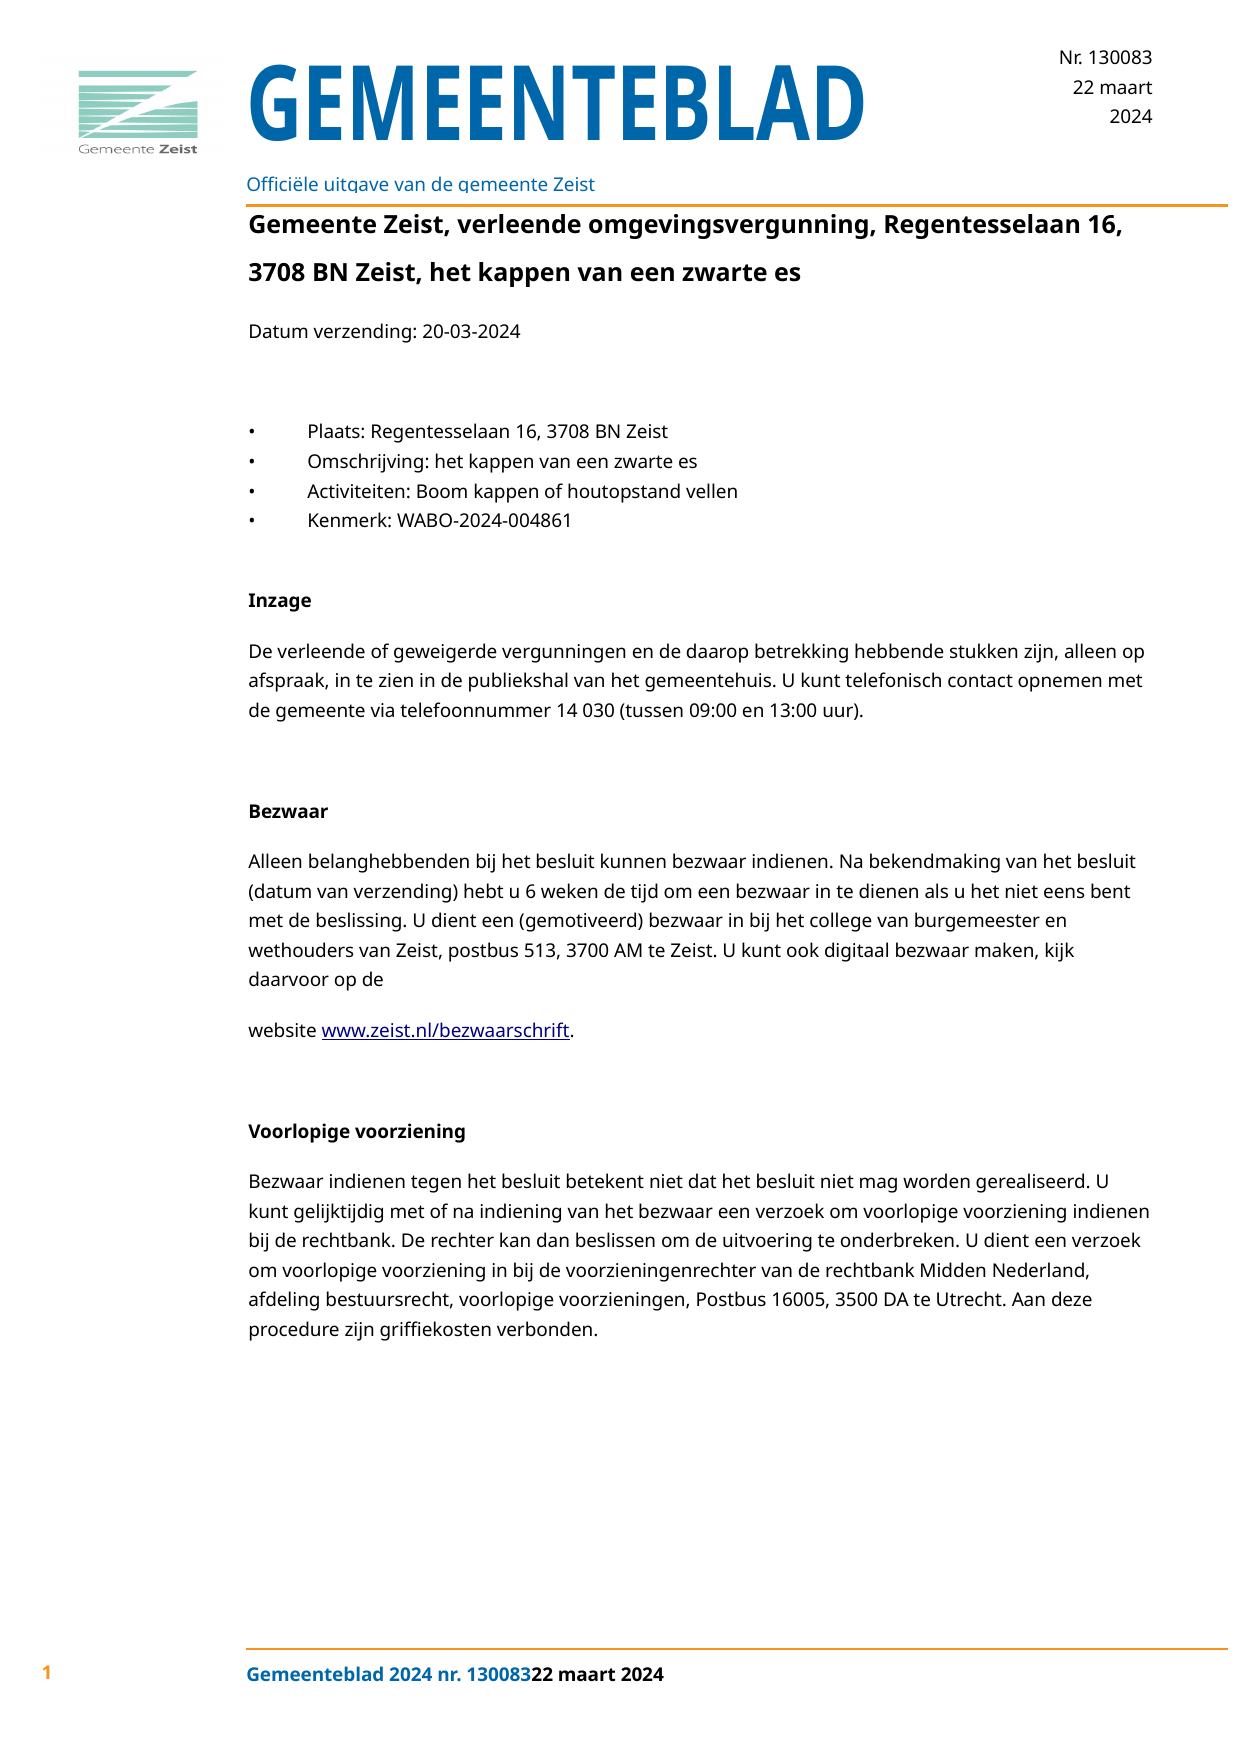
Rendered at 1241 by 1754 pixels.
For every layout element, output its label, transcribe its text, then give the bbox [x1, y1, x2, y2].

list Plaats: Regentesselaan 16, 3708 BN Zeist [248, 419, 1152, 444]
text website www.zeist.nl/bezwaarschrift. [248, 1017, 1152, 1043]
text Bezwaar indienen tegen het besluit betekent niet dat het besluit niet mag worden gerealiseerd. U kunt gelijktijdig met of na indiening van het bezwaar een verzoek om voorlopige voorziening indienen bij de rechtbank. De rechter kan dan beslissen om de uitvoering te onderbreken. U dient een verzoek om voorlopige voorziening in bij de voorzieningenrechter van de rechtbank Midden Nederland, afdeling bestuursrecht, voorlopige voorzieningen, Postbus 16005, 3500 DA te Utrecht. Aan deze procedure zijn griffiekosten verbonden. [248, 1168, 1152, 1342]
text Alleen belanghebbenden bij het besluit kunnen bezwaar indienen. Na bekendmaking van het besluit (datum van verzending) hebt u 6 weken de tijd om een bezwaar in te dienen als u het niet eens bent met de beslissing. U dient een (gemotiveerd) bezwaar in bij het college van burgemeester en wethouders van Zeist, postbus 513, 3700 AM te Zeist. U kunt ook digitaal bezwaar maken, kijk daarvoor op de [248, 848, 1152, 992]
text Bezwaar [248, 798, 1152, 824]
text Voorlopige voorziening [248, 1118, 1152, 1144]
list Activiteiten: Boom kappen of houtopstand vellen [248, 478, 1152, 504]
text Gemeente Zeist, verleende omgevingsvergunning, Regentesselaan 16, 3708 BN Zeist, het kappen van een zwarte es [248, 207, 1152, 288]
text Datum verzending: 20-03-2024 [248, 318, 1152, 344]
list Omschrijving: het kappen van een zwarte es [248, 448, 1152, 474]
text De verleende of geweigerde vergunningen en de daarop betrekking hebbende stukken zijn, alleen op afspraak, in te zien in de publiekshal van het gemeentehuis. U kunt telefonisch contact opnemen met de gemeente via telefoonnummer 14 030 (tussen 09:00 en 13:00 uur). [248, 638, 1152, 723]
list Kenmerk: WABO-2024-004861 [248, 507, 1152, 533]
picture [41, 47, 231, 172]
text Inzage [248, 587, 1152, 613]
